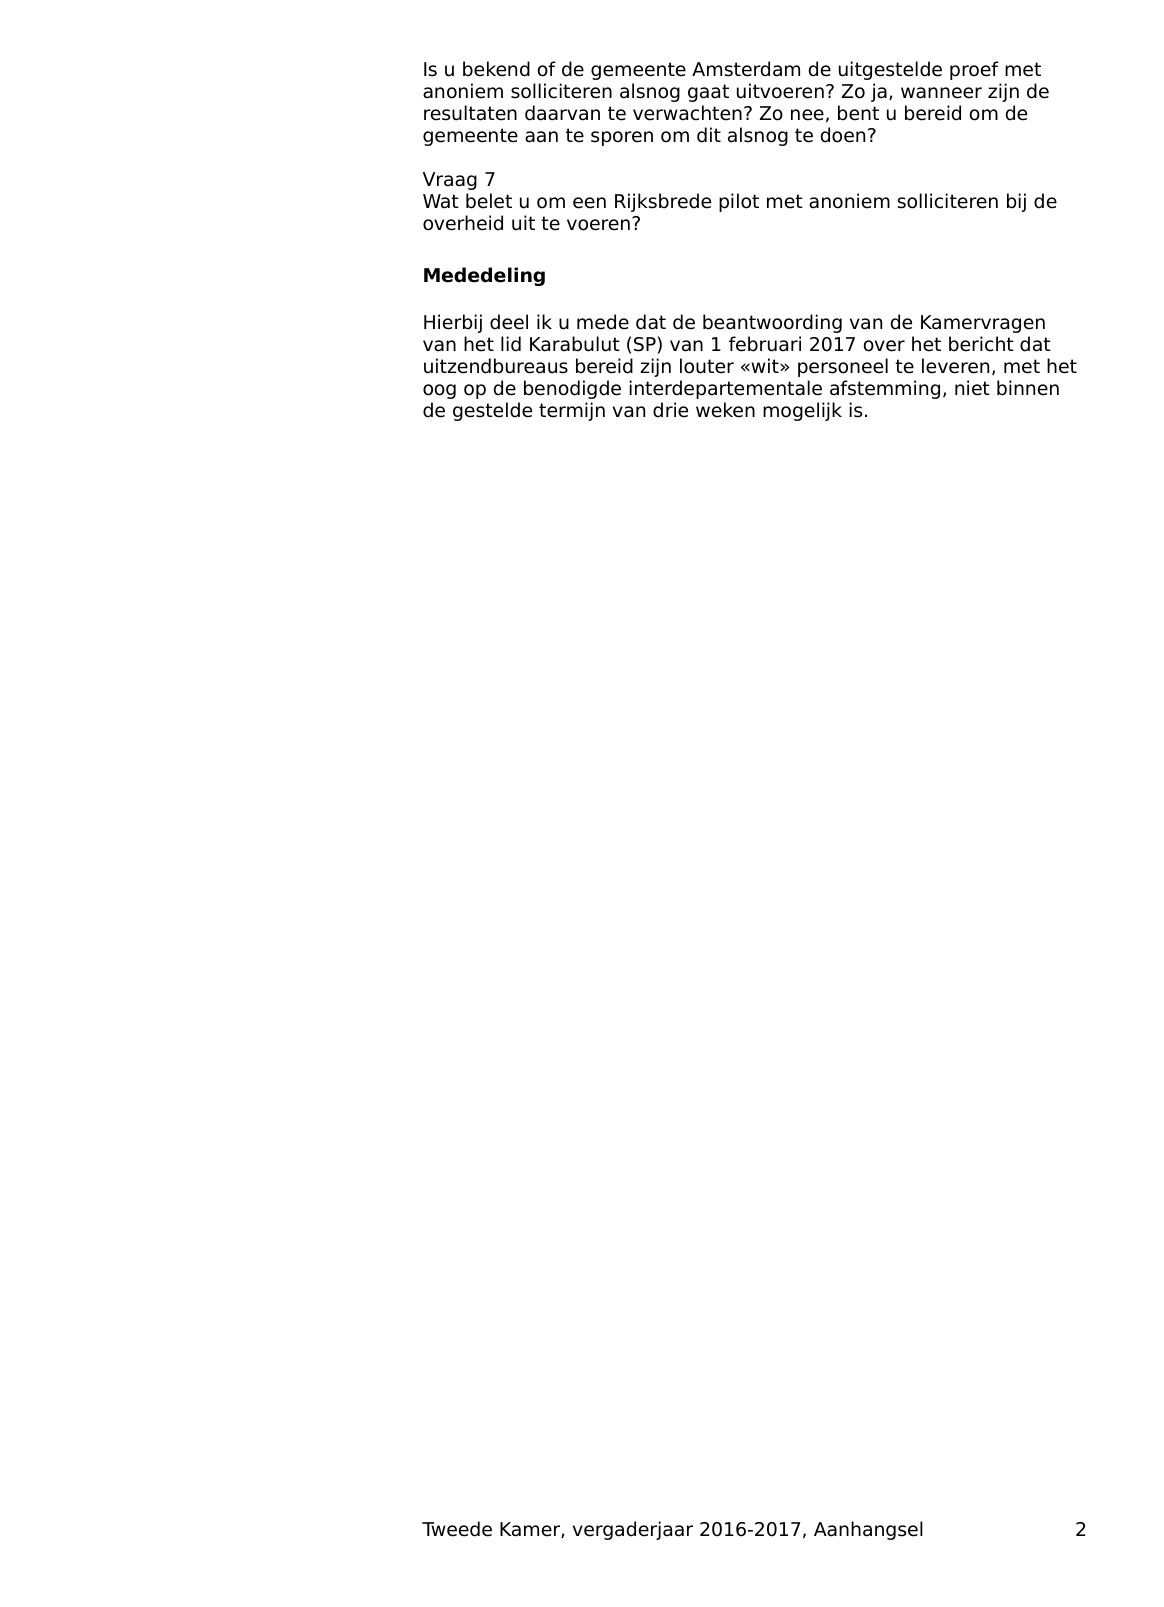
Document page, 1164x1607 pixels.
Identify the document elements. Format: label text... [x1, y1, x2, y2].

text Vraag 7 [422, 169, 1087, 191]
text Wat belet u om een Rijksbrede pilot met anoniem solliciteren bij de overheid uit te voeren? [422, 191, 1087, 235]
text Is u bekend of de gemeente Amsterdam de uitgestelde proef met anoniem solliciteren alsnog gaat uitvoeren? Zo ja, wanneer zijn de resultaten daarvan te verwachten? Zo nee, bent u bereid om de gemeente aan te sporen om dit alsnog te doen? [422, 59, 1087, 147]
text Hierbij deel ik u mede dat de beantwoording van de Kamervragen van het lid Karabulut (SP) van 1 februari 2017 over het bericht dat uitzendbureaus bereid zijn louter «wit» personeel te leveren, met het oog op de benodigde interdepartementale afstemming, niet binnen de gestelde termijn van drie weken mogelijk is. [422, 312, 1087, 422]
subtitle Mededeling [422, 265, 1087, 287]
